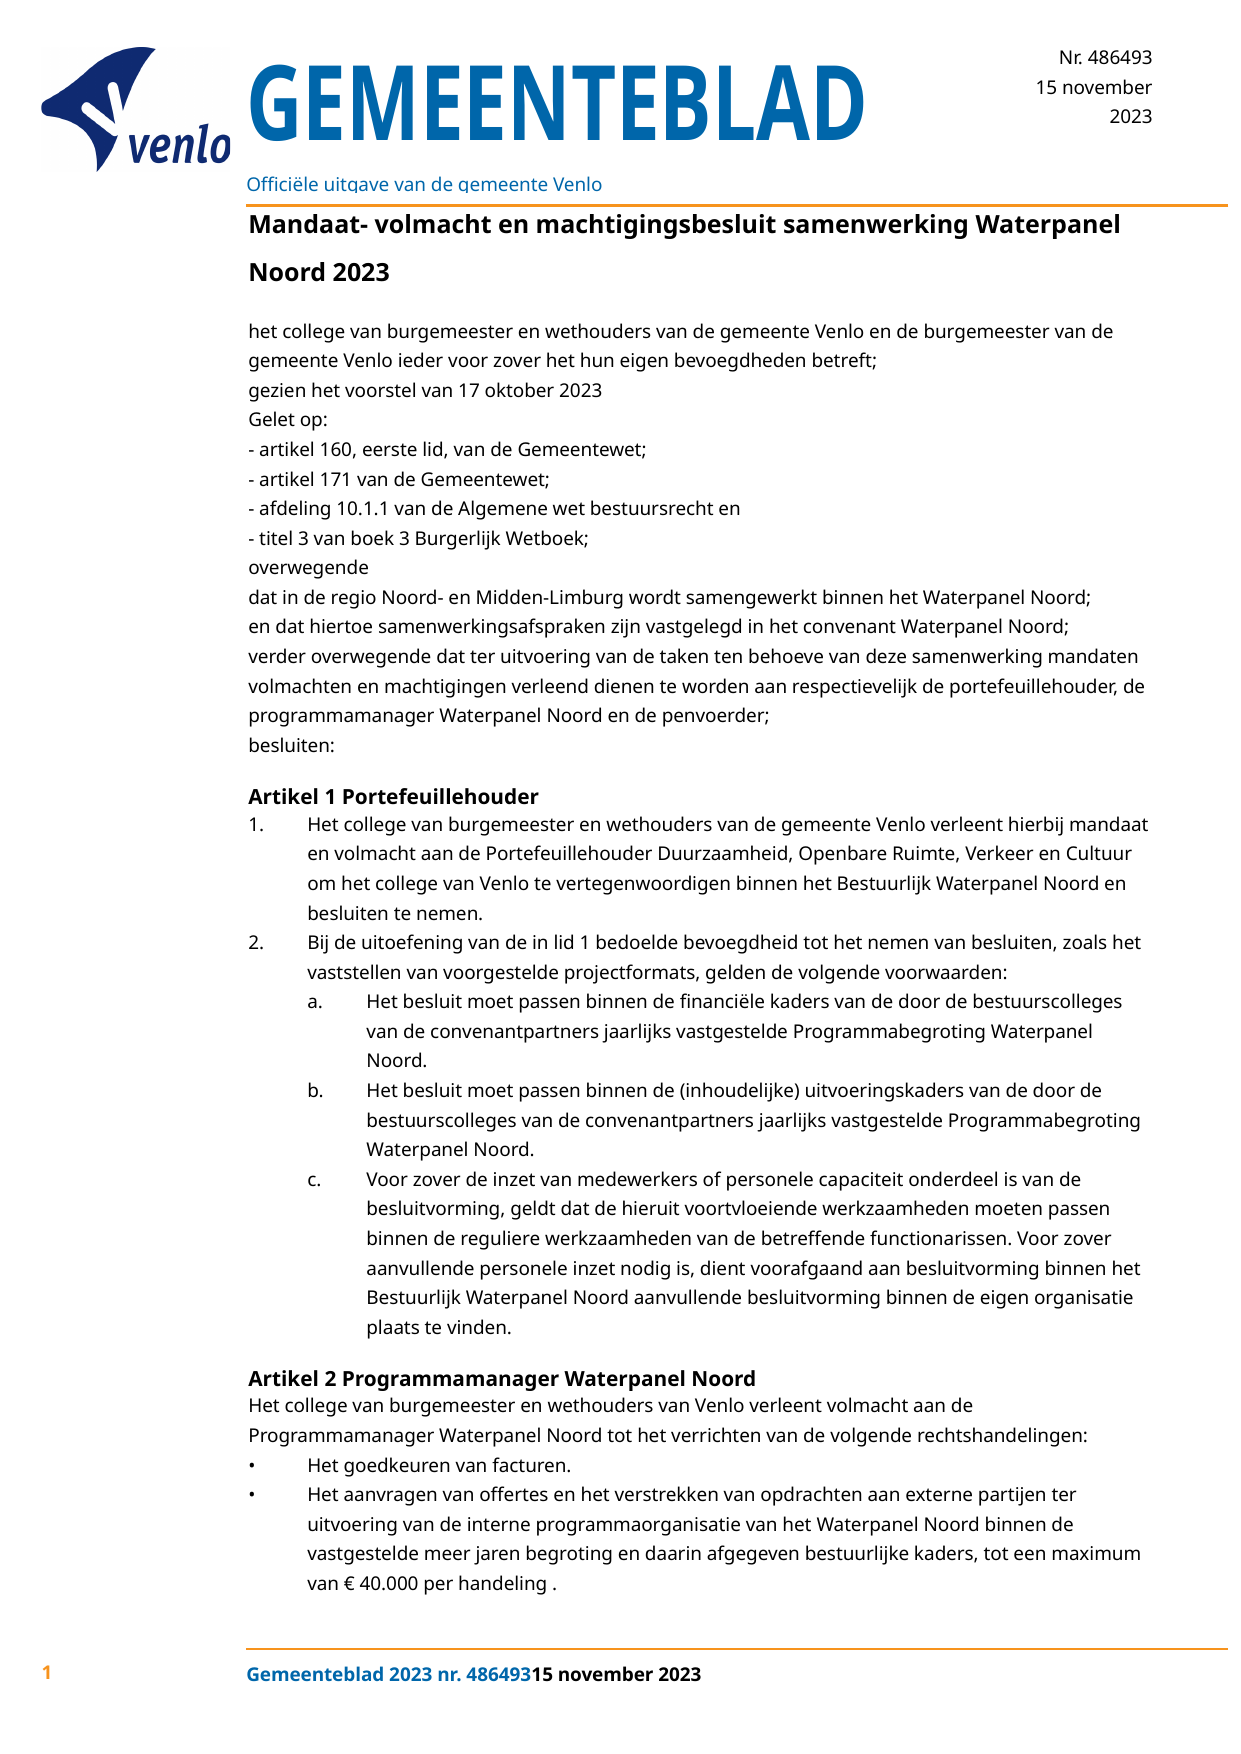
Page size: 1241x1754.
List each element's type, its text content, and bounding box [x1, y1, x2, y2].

text - titel 3 van boek 3 Burgerlijk Wetboek; [248, 525, 1152, 551]
text verder overwegende dat ter uitvoering van de taken ten behoeve van deze samenwerking mandaten volmachten en machtigingen verleend dienen te worden aan respectievelijk de portefeuillehouder, de programmamanager Waterpanel Noord en de penvoerder; [248, 643, 1152, 728]
list Bij de uitoefening van de in lid 1 bedoelde bevoegdheid tot het nemen van besluiten, zoals het vaststellen van voorgestelde projectformats, gelden de volgende voorwaarden: [248, 929, 1152, 984]
text besluiten: [248, 732, 1152, 758]
picture [41, 47, 231, 172]
list Het college van burgemeester en wethouders van de gemeente Venlo verleent hierbij mandaat en volmacht aan de Portefeuillehouder Duurzaamheid, Openbare Ruimte, Verkeer en Cultuur om het college van Venlo te vertegenwoordigen binnen het Bestuurlijk Waterpanel Noord en besluiten te nemen. [248, 811, 1152, 925]
list Voor zover de inzet van medewerkers of personele capaciteit onderdeel is van de besluitvorming, geldt dat de hieruit voortvloeiende werkzaamheden moeten passen binnen de reguliere werkzaamheden van de betreffende functionarissen. Voor zover aanvullende personele inzet nodig is, dient voorafgaand aan besluitvorming binnen het Bestuurlijk Waterpanel Noord aanvullende besluitvorming binnen de eigen organisatie plaats te vinden. [307, 1166, 1152, 1339]
text Gelet op: [248, 407, 1152, 432]
text het college van burgemeester en wethouders van de gemeente Venlo en de burgemeester van de gemeente Venlo ieder voor zover het hun eigen bevoegdheden betreft; [248, 318, 1152, 373]
text en dat hiertoe samenwerkingsafspraken zijn vastgelegd in het convenant Waterpanel Noord; [248, 614, 1152, 639]
list Het besluit moet passen binnen de (inhoudelijke) uitvoeringskaders van de door de bestuurscolleges van de convenantpartners jaarlijks vastgestelde Programmabegroting Waterpanel Noord. [307, 1077, 1152, 1162]
text - afdeling 10.1.1 van de Algemene wet bestuursrecht en [248, 495, 1152, 521]
text - artikel 171 van de Gemeentewet; [248, 466, 1152, 492]
text Het college van burgemeester en wethouders van Venlo verleent volmacht aan de Programmamanager Waterpanel Noord tot het verrichten van de volgende rechtshandelingen: [248, 1393, 1152, 1448]
list Het besluit moet passen binnen de financiële kaders van de door de bestuurscolleges van de convenantpartners jaarlijks vastgestelde Programmabegroting Waterpanel Noord. [307, 988, 1152, 1073]
text gezien het voorstel van 17 oktober 2023 [248, 377, 1152, 403]
text Artikel 1 Portefeuillehouder [248, 782, 1152, 811]
list Het aanvragen van offertes en het verstrekken van opdrachten aan externe partijen ter uitvoering van de interne programmaorganisatie van het Waterpanel Noord binnen de vastgestelde meer jaren begroting en daarin afgegeven bestuurlijke kaders, tot een maximum van € 40.000 per handeling . [248, 1481, 1152, 1596]
text Mandaat- volmacht en machtigingsbesluit samenwerking Waterpanel Noord 2023 [248, 207, 1152, 288]
text - artikel 160, eerste lid, van de Gemeentewet; [248, 436, 1152, 462]
text overwegende [248, 554, 1152, 580]
text dat in de regio Noord- en Midden-Limburg wordt samengewerkt binnen het Waterpanel Noord; [248, 584, 1152, 610]
list Het goedkeuren van facturen. [248, 1452, 1152, 1478]
text Artikel 2 Programmamanager Waterpanel Noord [248, 1364, 1152, 1393]
